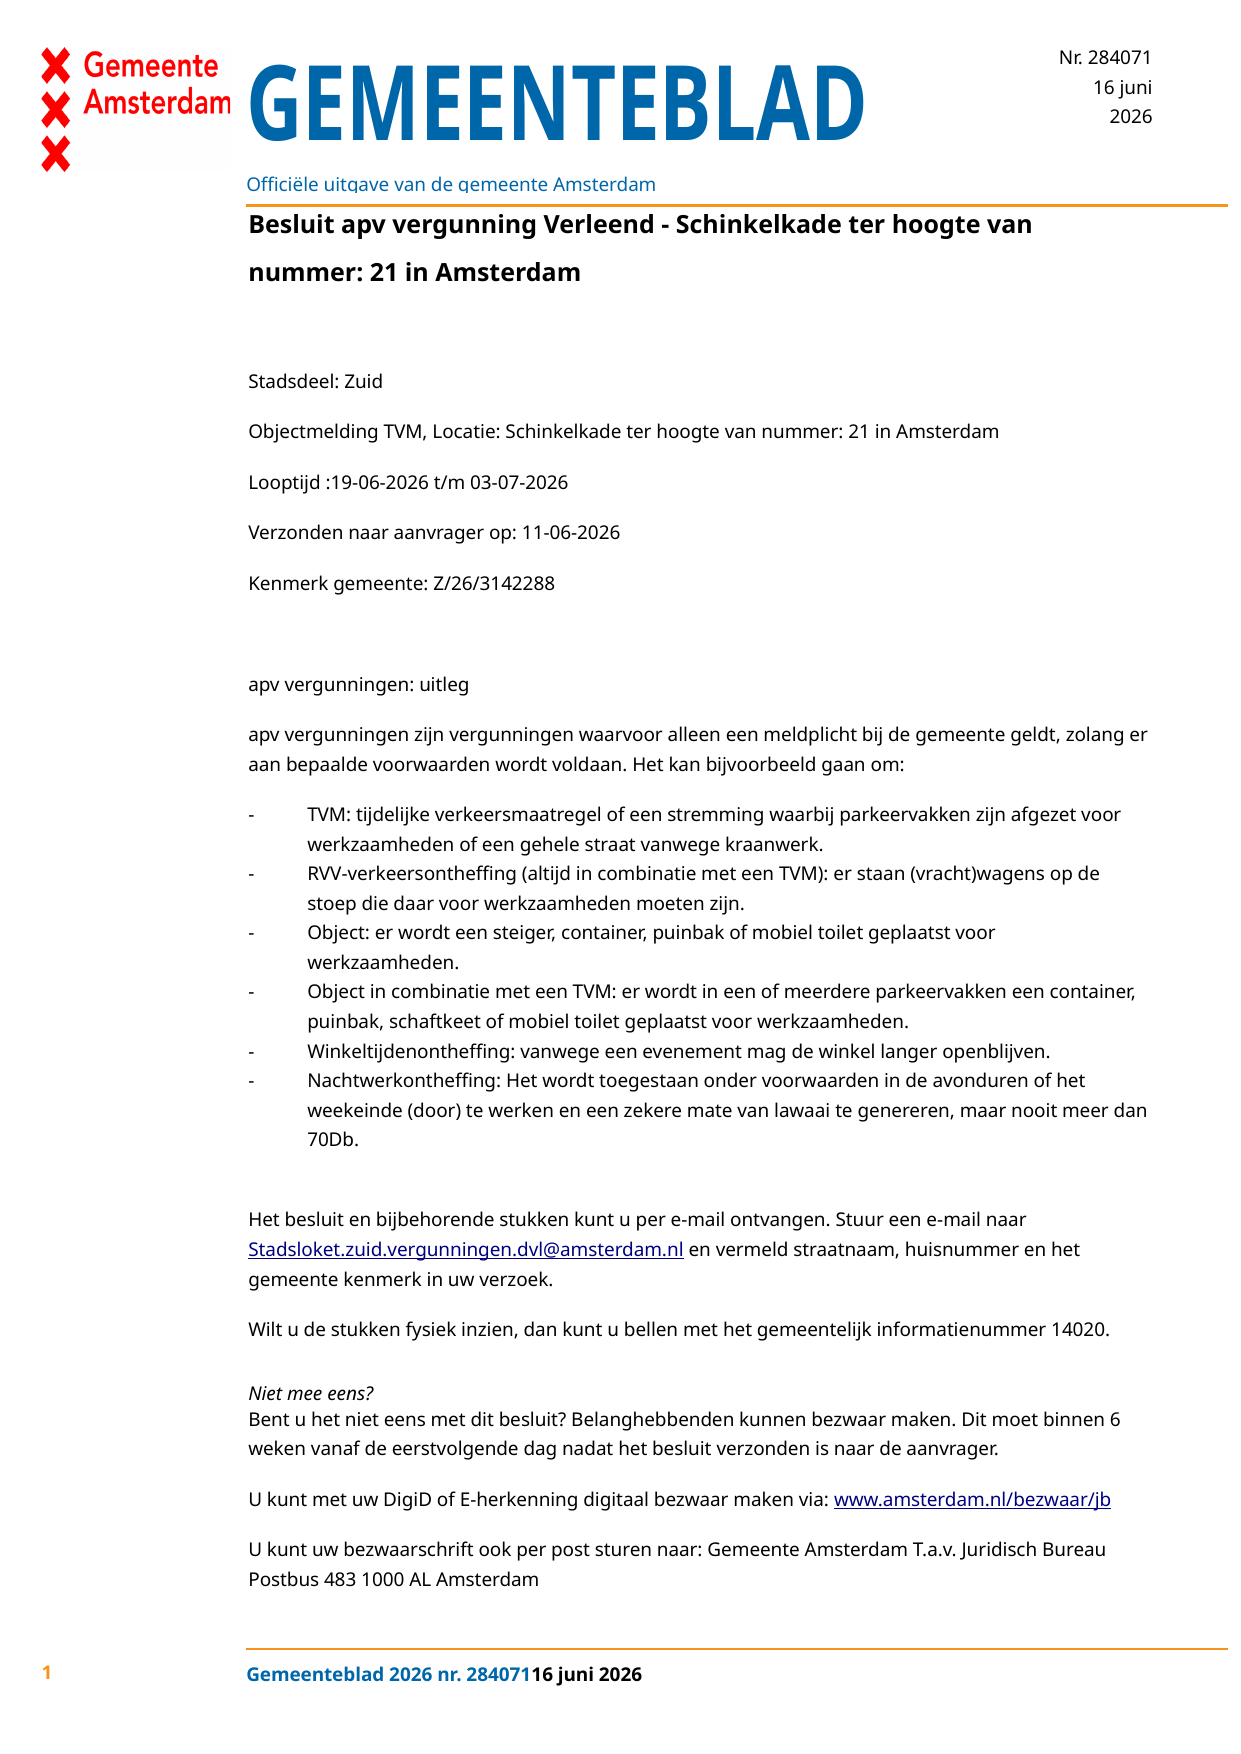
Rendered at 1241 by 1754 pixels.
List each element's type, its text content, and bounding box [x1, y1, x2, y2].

list Object in combinatie met een TVM: er wordt in een of meerdere parkeervakken een container, puinbak, schaftkeet of mobiel toilet geplaatst voor werkzaamheden. [248, 979, 1152, 1034]
text Objectmelding TVM, Locatie: Schinkelkade ter hoogte van nummer: 21 in Amsterdam [248, 419, 1152, 444]
text U kunt met uw DigiD of E-herkenning digitaal bezwaar maken via: www.amsterdam.nl/bezwaar/jb [248, 1486, 1152, 1512]
text apv vergunningen: uitleg [248, 671, 1152, 697]
text Kenmerk gemeente: Z/26/3142288 [248, 570, 1152, 596]
text Stadsdeel: Zuid [248, 368, 1152, 394]
list Object: er wordt een steiger, container, puinbak of mobiel toilet geplaatst voor werkzaamheden. [248, 919, 1152, 975]
text Looptijd :19-06-2026 t/m 03-07-2026 [248, 469, 1152, 495]
text Niet mee eens? [248, 1380, 1152, 1406]
text U kunt uw bezwaarschrift ook per post sturen naar: Gemeente Amsterdam T.a.v. Juridisch Bureau Postbus 483 1000 AL Amsterdam [248, 1536, 1152, 1592]
text Het besluit en bijbehorende stukken kunt u per e-mail ontvangen. Stuur een e-mail naar Stadsloket.zuid.vergunningen.dvl@amsterdam.nl en vermeld straatnaam, huisnummer en het gemeente kenmerk in uw verzoek. [248, 1207, 1152, 1292]
text Besluit apv vergunning Verleend - Schinkelkade ter hoogte van nummer: 21 in Amsterdam [248, 207, 1152, 288]
picture [41, 47, 231, 172]
text Bent u het niet eens met dit besluit? Belanghebbenden kunnen bezwaar maken. Dit moet binnen 6 weken vanaf de eerstvolgende dag nadat het besluit verzonden is naar de aanvrager. [248, 1406, 1152, 1461]
text Verzonden naar aanvrager op: 11-06-2026 [248, 519, 1152, 545]
list RVV-verkeersontheffing (altijd in combinatie met een TVM): er staan (vracht)wagens op de stoep die daar voor werkzaamheden moeten zijn. [248, 860, 1152, 916]
list Nachtwerkontheffing: Het wordt toegestaan onder voorwaarden in de avonduren of het weekeinde (door) te werken en een zekere mate van lawaai te genereren, maar nooit meer dan 70Db. [248, 1067, 1152, 1152]
list Winkeltijdenontheffing: vanwege een evenement mag de winkel langer openblijven. [248, 1038, 1152, 1064]
list TVM: tijdelijke verkeersmaatregel of een stremming waarbij parkeervakken zijn afgezet voor werkzaamheden of een gehele straat vanwege kraanwerk. [248, 801, 1152, 857]
text apv vergunningen zijn vergunningen waarvoor alleen een meldplicht bij de gemeente geldt, zolang er aan bepaalde voorwaarden wordt voldaan. Het kan bijvoorbeeld gaan om: [248, 721, 1152, 777]
text Wilt u de stukken fysiek inzien, dan kunt u bellen met het gemeentelijk informatienummer 14020. [248, 1316, 1152, 1342]
